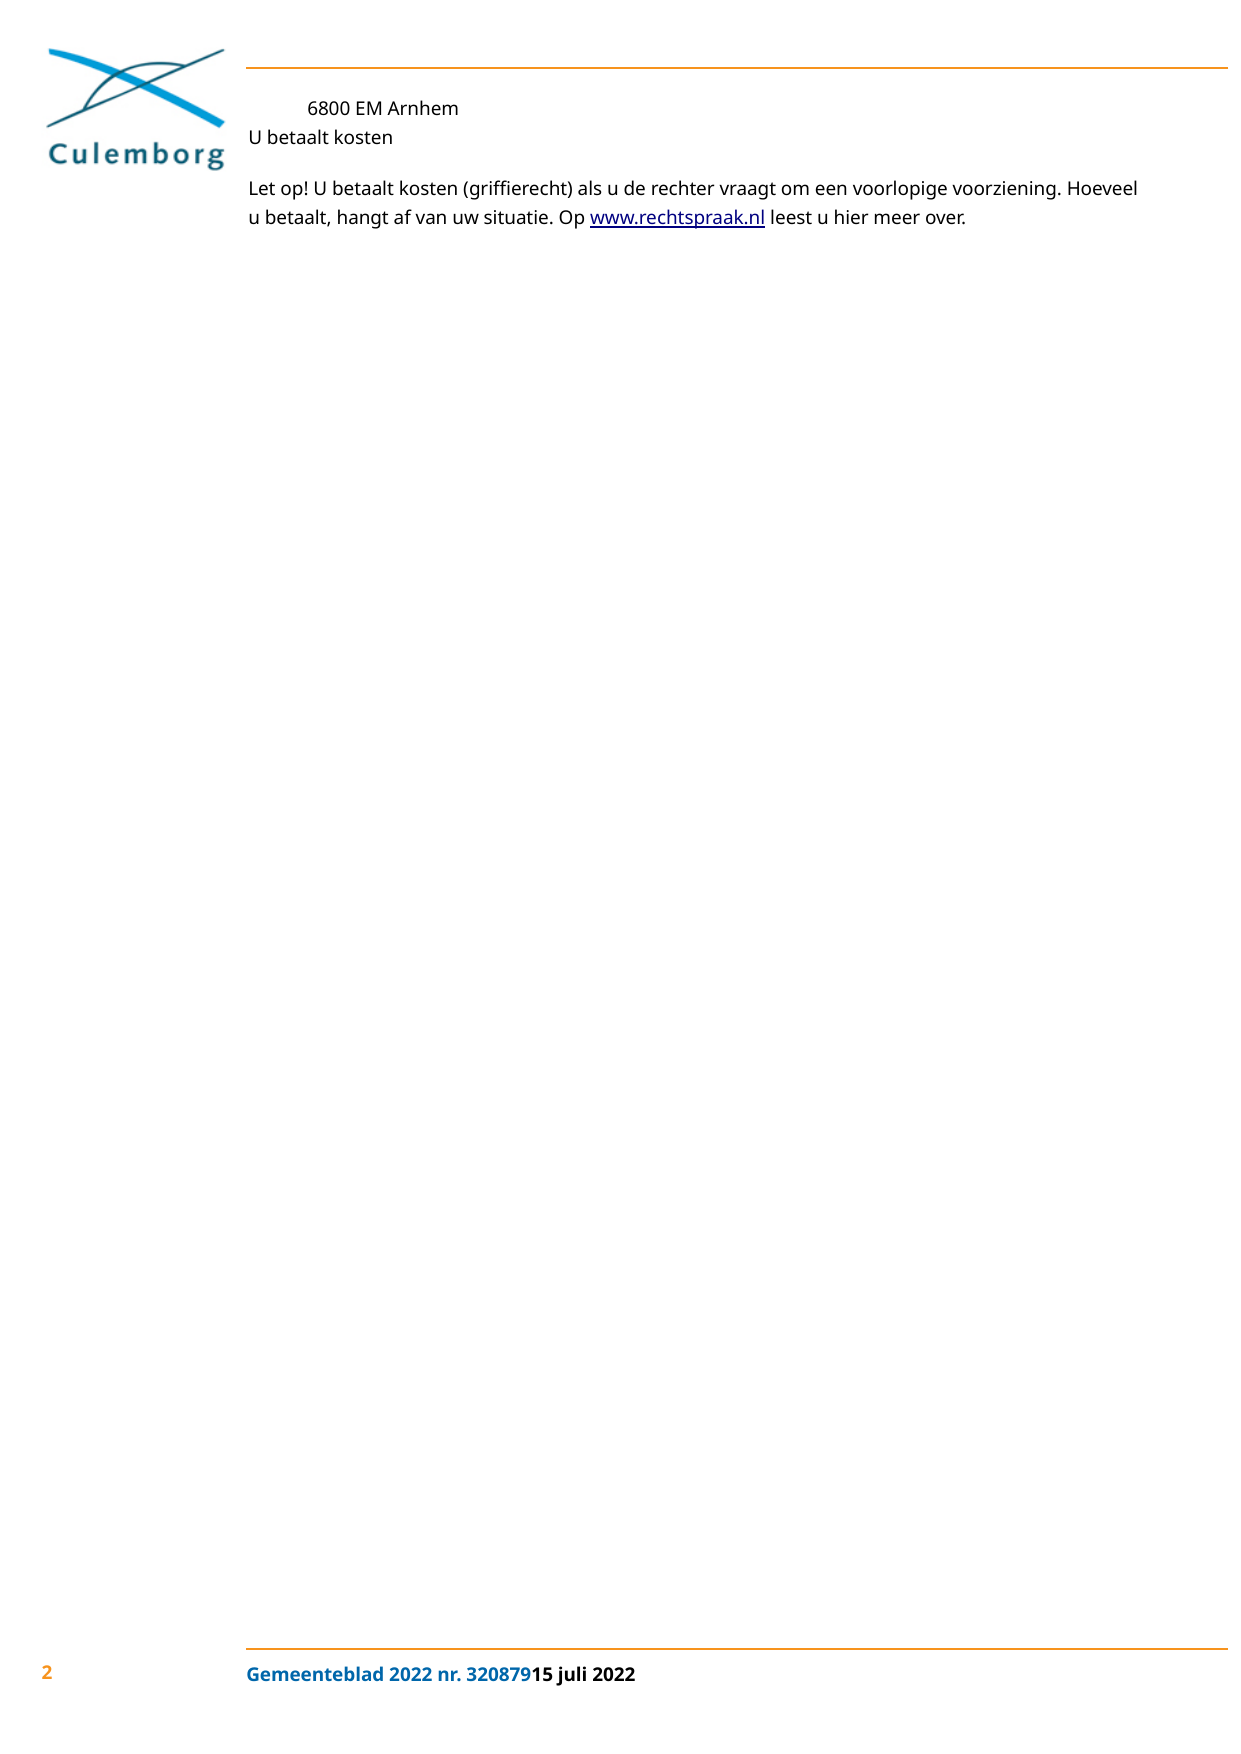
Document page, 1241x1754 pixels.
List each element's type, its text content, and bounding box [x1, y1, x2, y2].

text Let op! U betaalt kosten (griffierecht) als u de rechter vraagt om een voorlopige voorziening. Hoeveel u betaalt, hangt af van uw situatie. Op www.rechtspraak.nl leest u hier meer over. [248, 175, 1152, 230]
list 6800 EM Arnhem [248, 95, 1152, 121]
picture [41, 47, 231, 172]
text U betaalt kosten [248, 124, 1152, 150]
